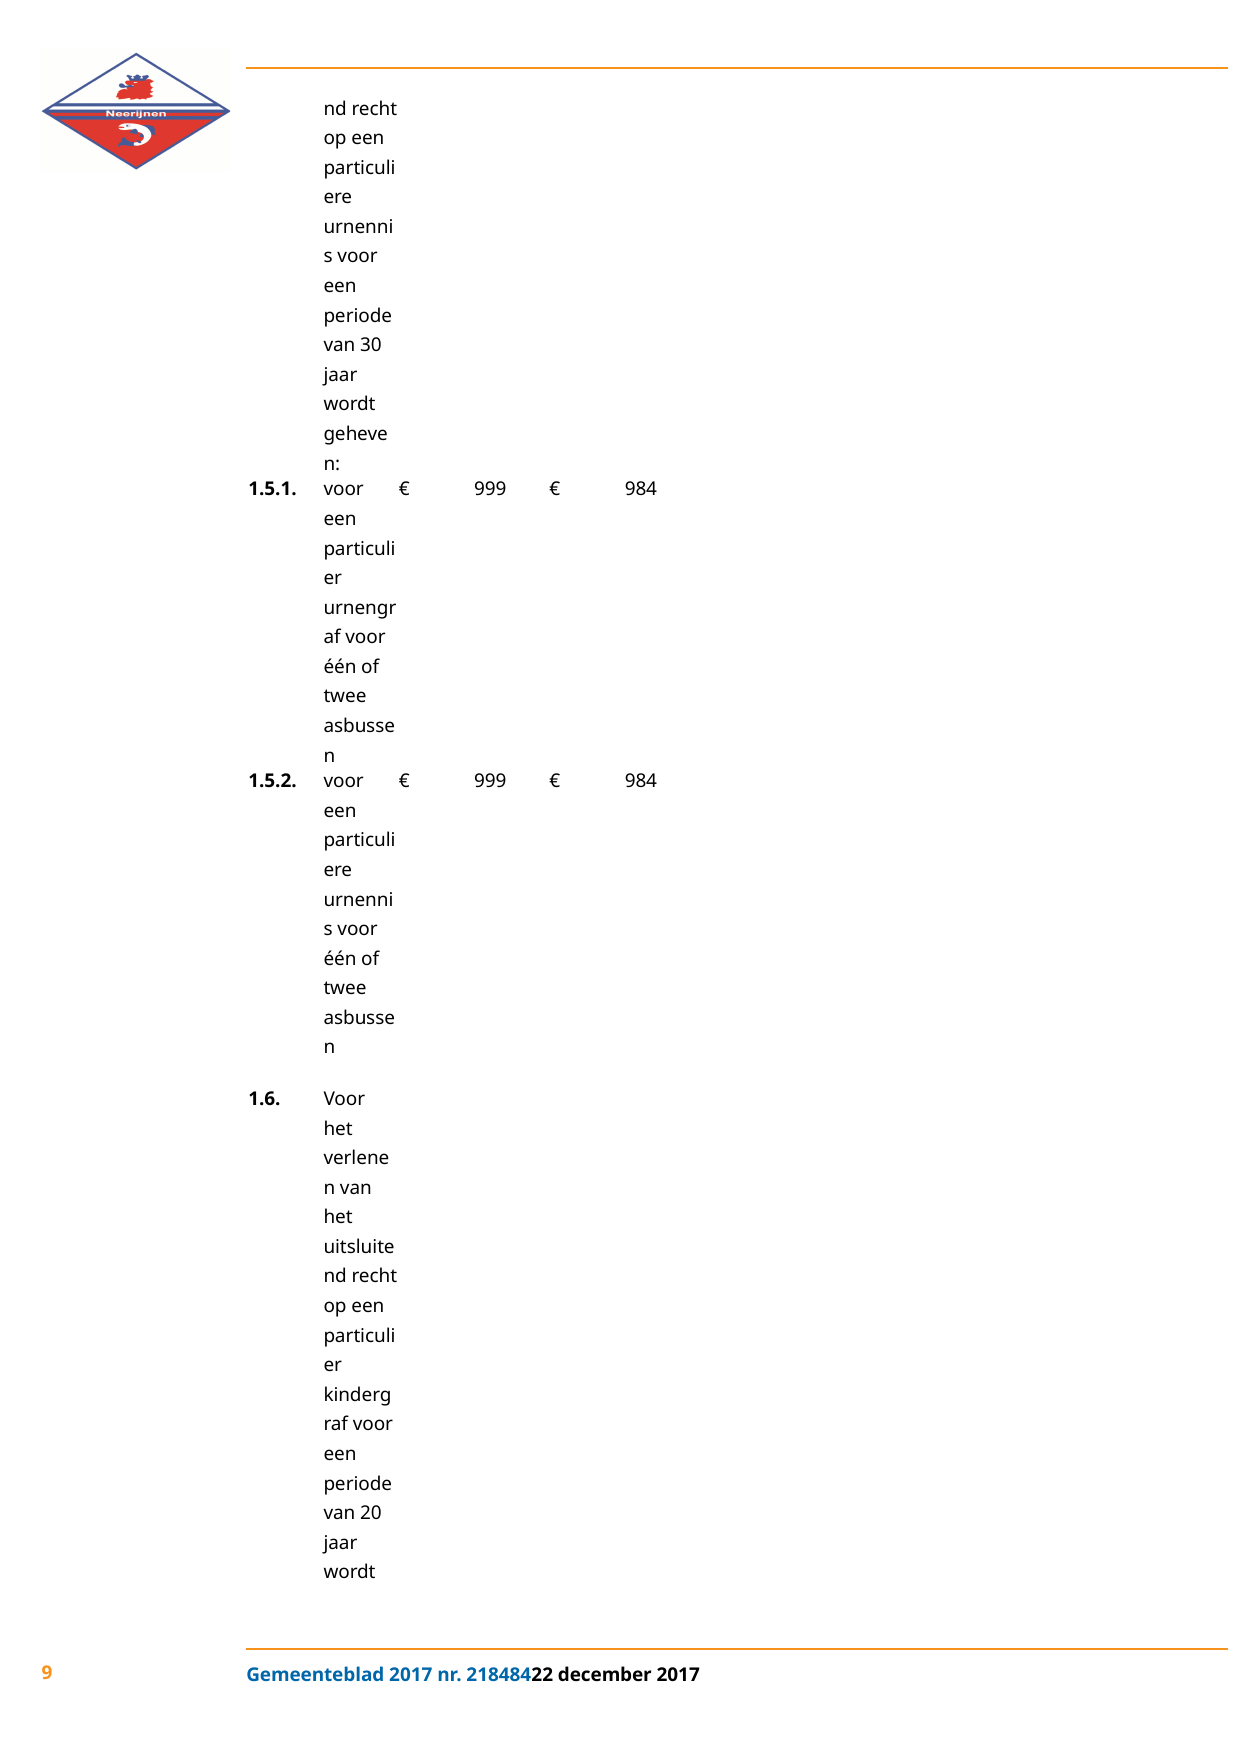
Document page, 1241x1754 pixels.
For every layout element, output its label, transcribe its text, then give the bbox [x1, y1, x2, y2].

table_cell [248, 1060, 323, 1085]
table_cell 1.6. [248, 1085, 323, 1584]
table_cell 999 [474, 768, 549, 1059]
picture [41, 47, 231, 172]
table_cell [399, 1060, 474, 1085]
table_cell [323, 1060, 398, 1085]
table_cell [474, 95, 549, 476]
table_cell [399, 95, 474, 476]
table_cell € [549, 476, 624, 767]
table_cell [625, 95, 700, 476]
table_cell [625, 1060, 700, 1085]
table_cell [399, 1085, 474, 1584]
table_cell [549, 95, 624, 476]
table_cell [474, 1060, 549, 1085]
table_cell € [549, 768, 624, 1059]
table_cell 984 [625, 476, 700, 767]
table_cell € [399, 476, 474, 767]
table_cell voor een particulier urnengraf voor één of twee asbussen [323, 476, 398, 767]
table_cell [248, 95, 323, 476]
table_cell 1.5.1. [248, 476, 323, 767]
table_cell voor een particuliere urnennis voor één of twee asbussen [323, 768, 398, 1059]
table_cell 1.5.2. [248, 768, 323, 1059]
table_cell 999 [474, 476, 549, 767]
table_cell [625, 1085, 700, 1584]
table_cell [474, 1085, 549, 1584]
table_cell Voor het verlenen van het uitsluitend recht op een particulier kindergraf voor een periode van 20 jaar wordt [323, 1085, 398, 1584]
table_cell [549, 1085, 624, 1584]
table_cell € [399, 768, 474, 1059]
table_cell 984 [625, 768, 700, 1059]
table_cell nd recht op een particuliere urnennis voor een periode van 30 jaar wordt geheven: [323, 95, 398, 476]
table_cell [549, 1060, 624, 1085]
